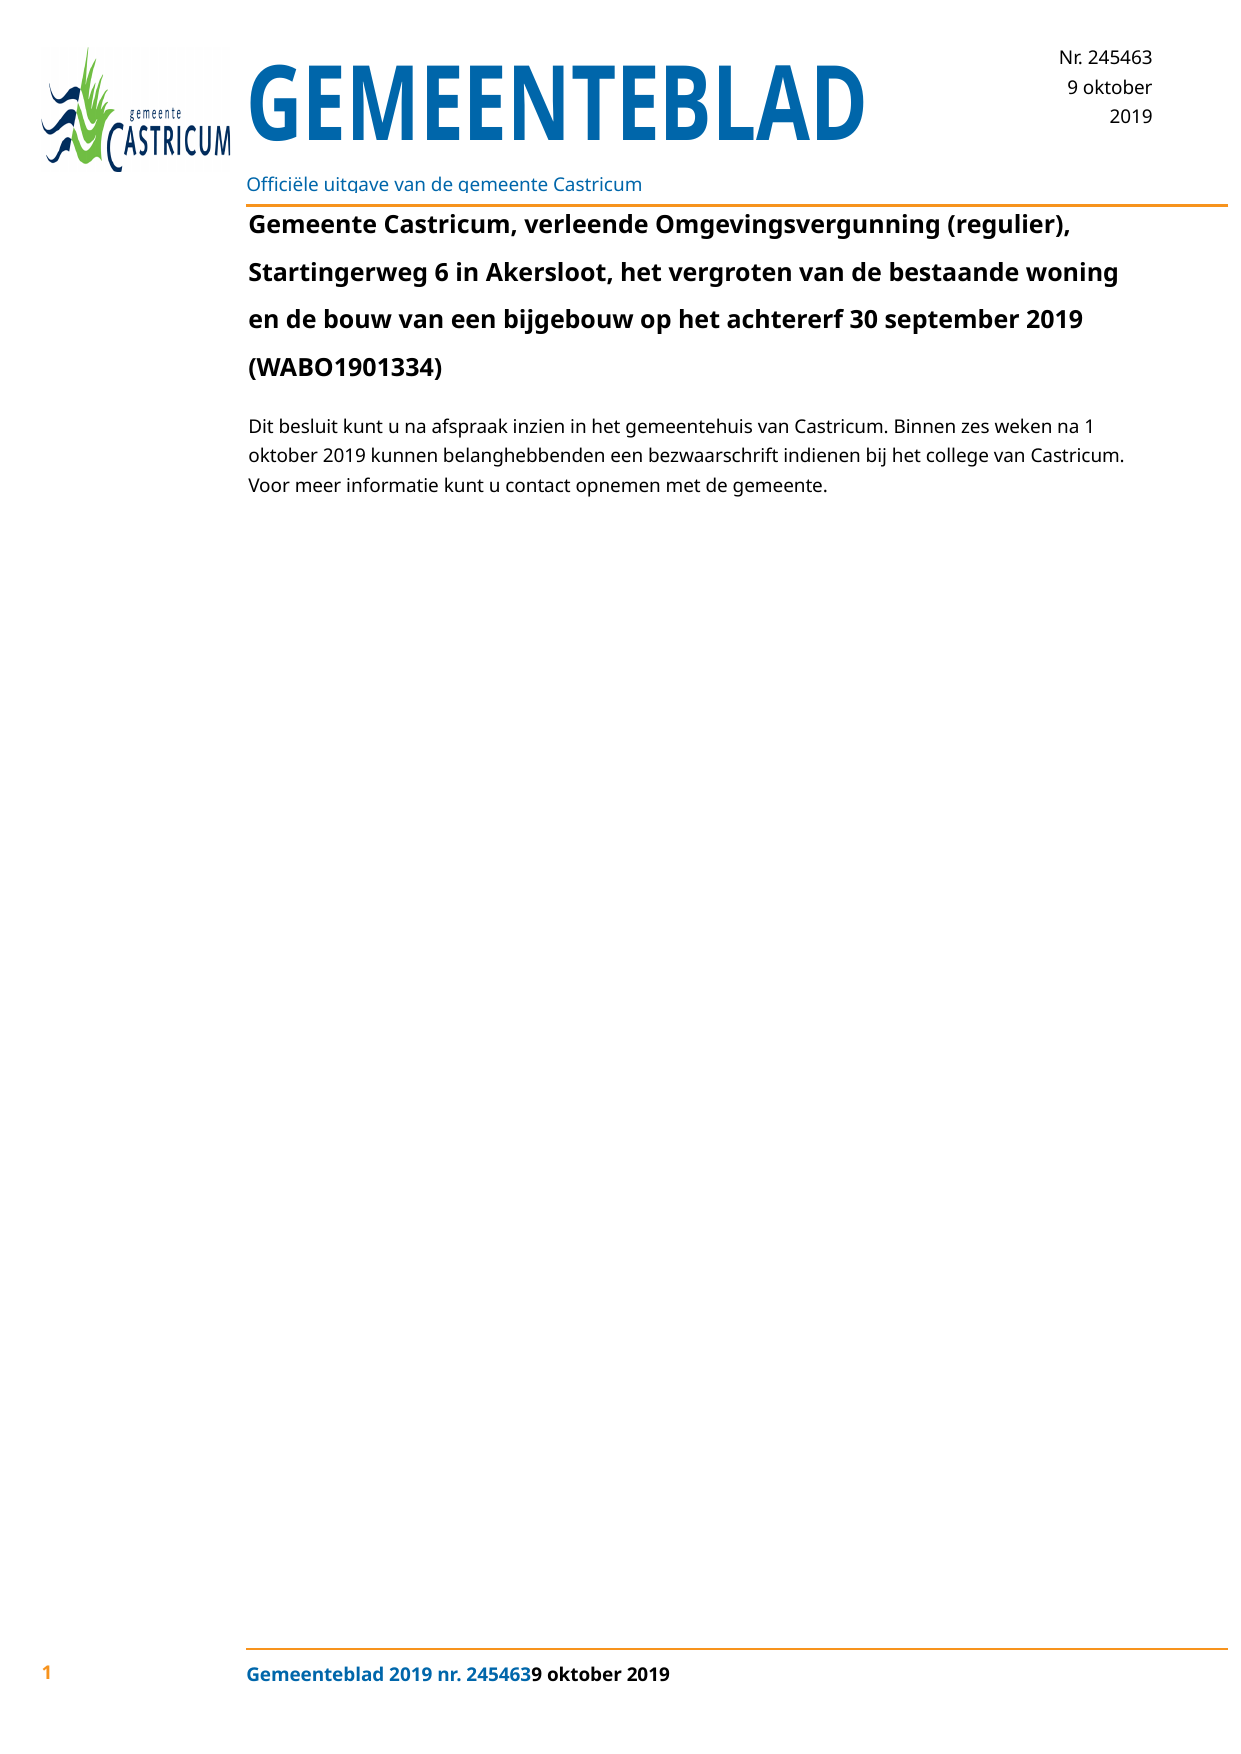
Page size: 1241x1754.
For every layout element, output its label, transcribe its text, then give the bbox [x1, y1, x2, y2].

text Dit besluit kunt u na afspraak inzien in het gemeentehuis van Castricum. Binnen zes weken na 1 oktober 2019 kunnen belanghebbenden een bezwaarschrift indienen bij het college van Castricum. Voor meer informatie kunt u contact opnemen met de gemeente. [248, 413, 1152, 498]
picture [41, 47, 231, 172]
text Gemeente Castricum, verleende Omgevingsvergunning (regulier), Startingerweg 6 in Akersloot, het vergroten van de bestaande woning en de bouw van een bijgebouw op het achtererf 30 september 2019 (WABO1901334) [248, 207, 1152, 384]
